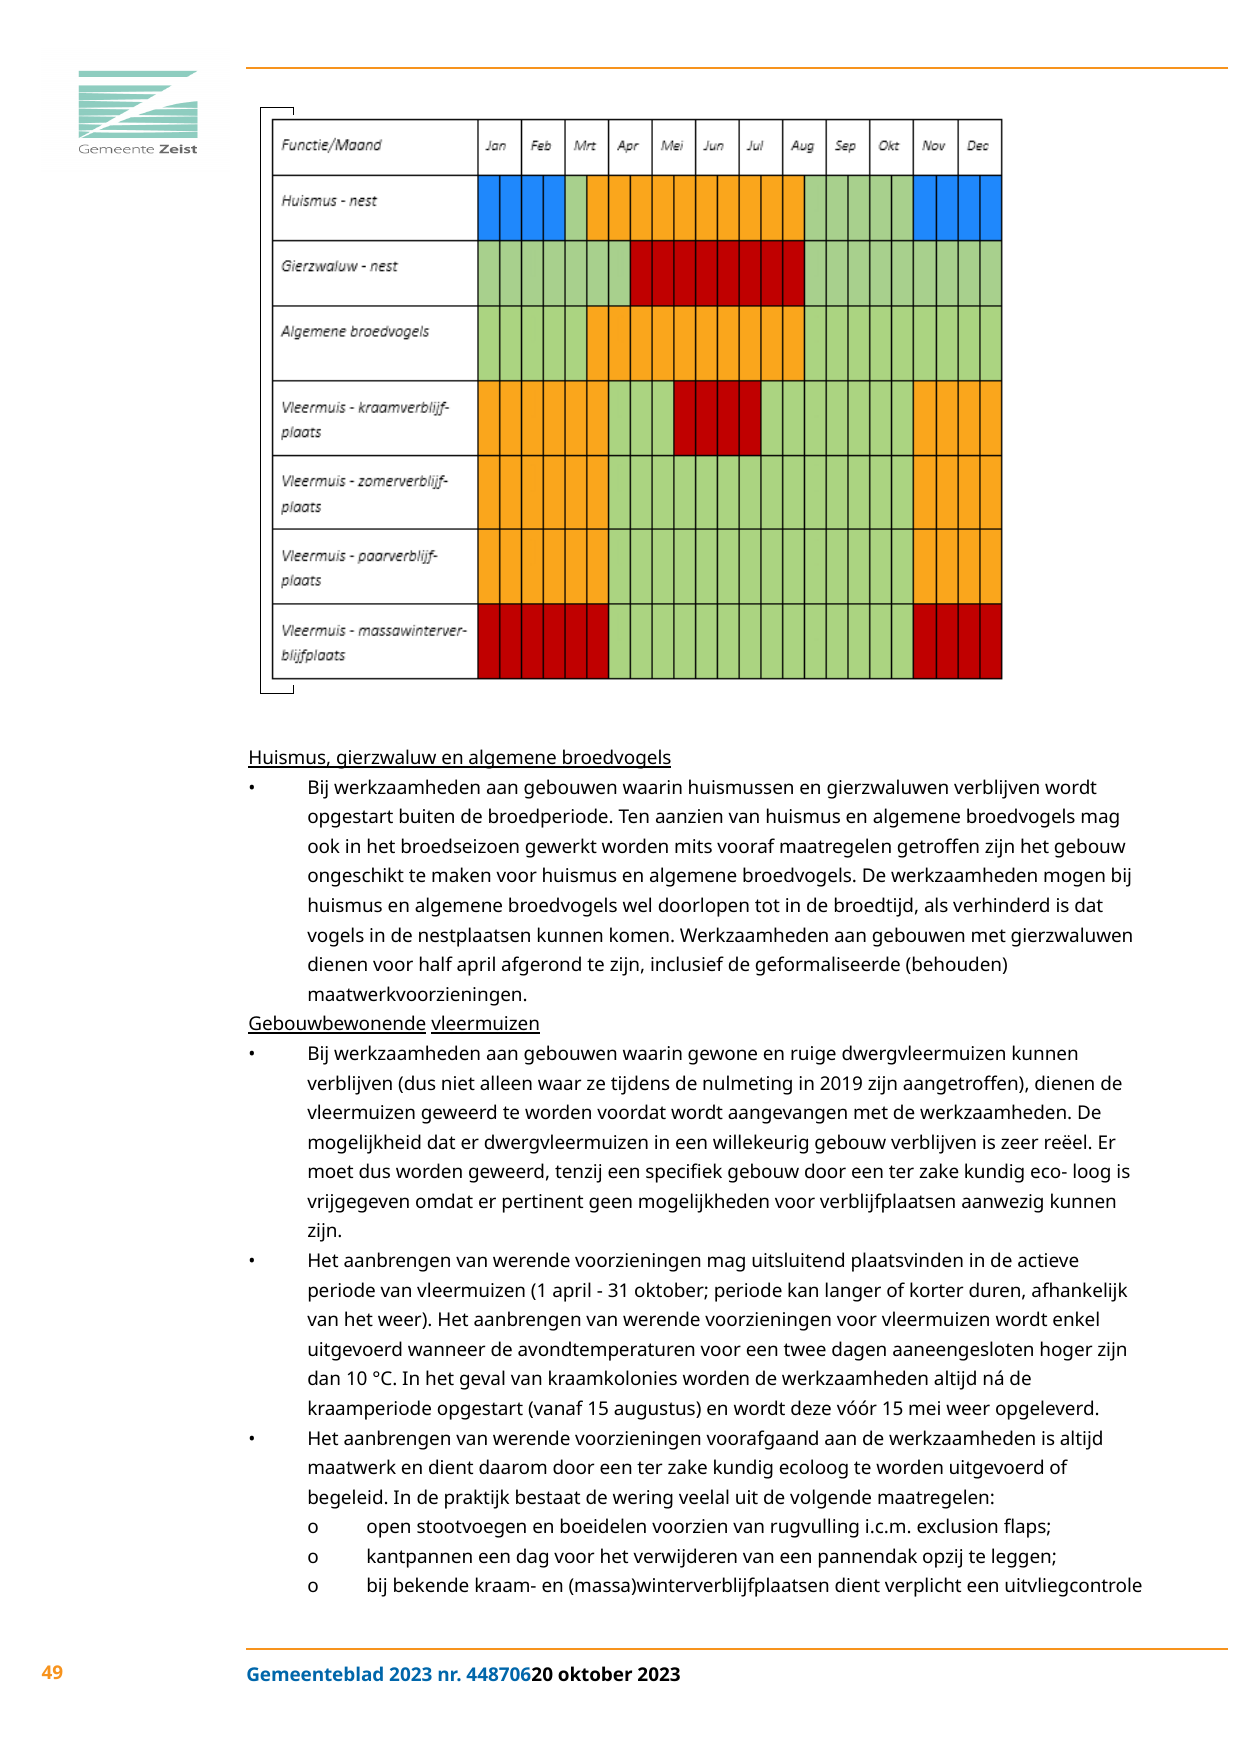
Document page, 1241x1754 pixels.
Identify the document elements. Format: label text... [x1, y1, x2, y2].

list kantpannen een dag voor het verwijderen van een pannendak opzij te leggen; [307, 1543, 1152, 1569]
text Huismus, gierzwaluw en algemene broedvogels [248, 744, 1152, 770]
list Bij werkzaamheden aan gebouwen waarin gewone en ruige dwergvleermuizen kunnen verblijven (dus niet alleen waar ze tijdens de nulmeting in 2019 zijn aangetroffen), dienen de vleermuizen geweerd te worden voordat wordt aangevangen met de werkzaamheden. De mogelijkheid dat er dwergvleermuizen in een willekeurig gebouw verblijven is zeer reëel. Er moet dus worden geweerd, tenzij een specifiek gebouw door een ter zake kundig eco- loog is vrijgegeven omdat er pertinent geen mogelijkheden voor verblijfplaatsen aanwezig kunnen zijn. [248, 1040, 1152, 1243]
list open stootvoegen en boeidelen voorzien van rugvulling i.c.m. exclusion flaps; [307, 1513, 1152, 1539]
text Gebouwbewonende vleermuizen [248, 1011, 1152, 1036]
list Het aanbrengen van werende voorzieningen voorafgaand aan de werkzaamheden is altijd maatwerk en dient daarom door een ter zake kundig ecoloog te worden uitgevoerd of begeleid. In de praktijk bestaat de wering veelal uit de volgende maatregelen: [248, 1425, 1152, 1509]
list Bij werkzaamheden aan gebouwen waarin huismussen en gierzwaluwen verblijven wordt opgestart buiten de broedperiode. Ten aanzien van huismus en algemene broedvogels mag ook in het broedseizoen gewerkt worden mits vooraf maatregelen getroffen zijn het gebouw ongeschikt te maken voor huismus en algemene broedvogels. De werkzaamheden mogen bij huismus en algemene broedvogels wel doorlopen tot in de broedtijd, als verhinderd is dat vogels in de nestplaatsen kunnen komen. Werkzaamheden aan gebouwen met gierzwaluwen dienen voor half april afgerond te zijn, inclusief de geformaliseerde (behouden) maatwerkvoorzieningen. [248, 774, 1152, 1007]
list Het aanbrengen van werende voorzieningen mag uitsluitend plaatsvinden in de actieve periode van vleermuizen (1 april - 31 oktober; periode kan langer of korter duren, afhankelijk van het weer). Het aanbrengen van werende voorzieningen voor vleermuizen wordt enkel uitgevoerd wanneer de avondtemperaturen voor een twee dagen aaneengesloten hoger zijn dan 10 °C. In het geval van kraamkolonies worden de werkzaamheden altijd ná de kraamperiode opgestart (vanaf 15 augustus) en wordt deze vóór 15 mei weer opgeleverd. [248, 1247, 1152, 1421]
list bij bekende kraam- en (massa)winterverblijfplaatsen dient verplicht een uitvliegcontrole [307, 1573, 1152, 1598]
picture [268, 115, 1008, 685]
picture [41, 47, 231, 172]
